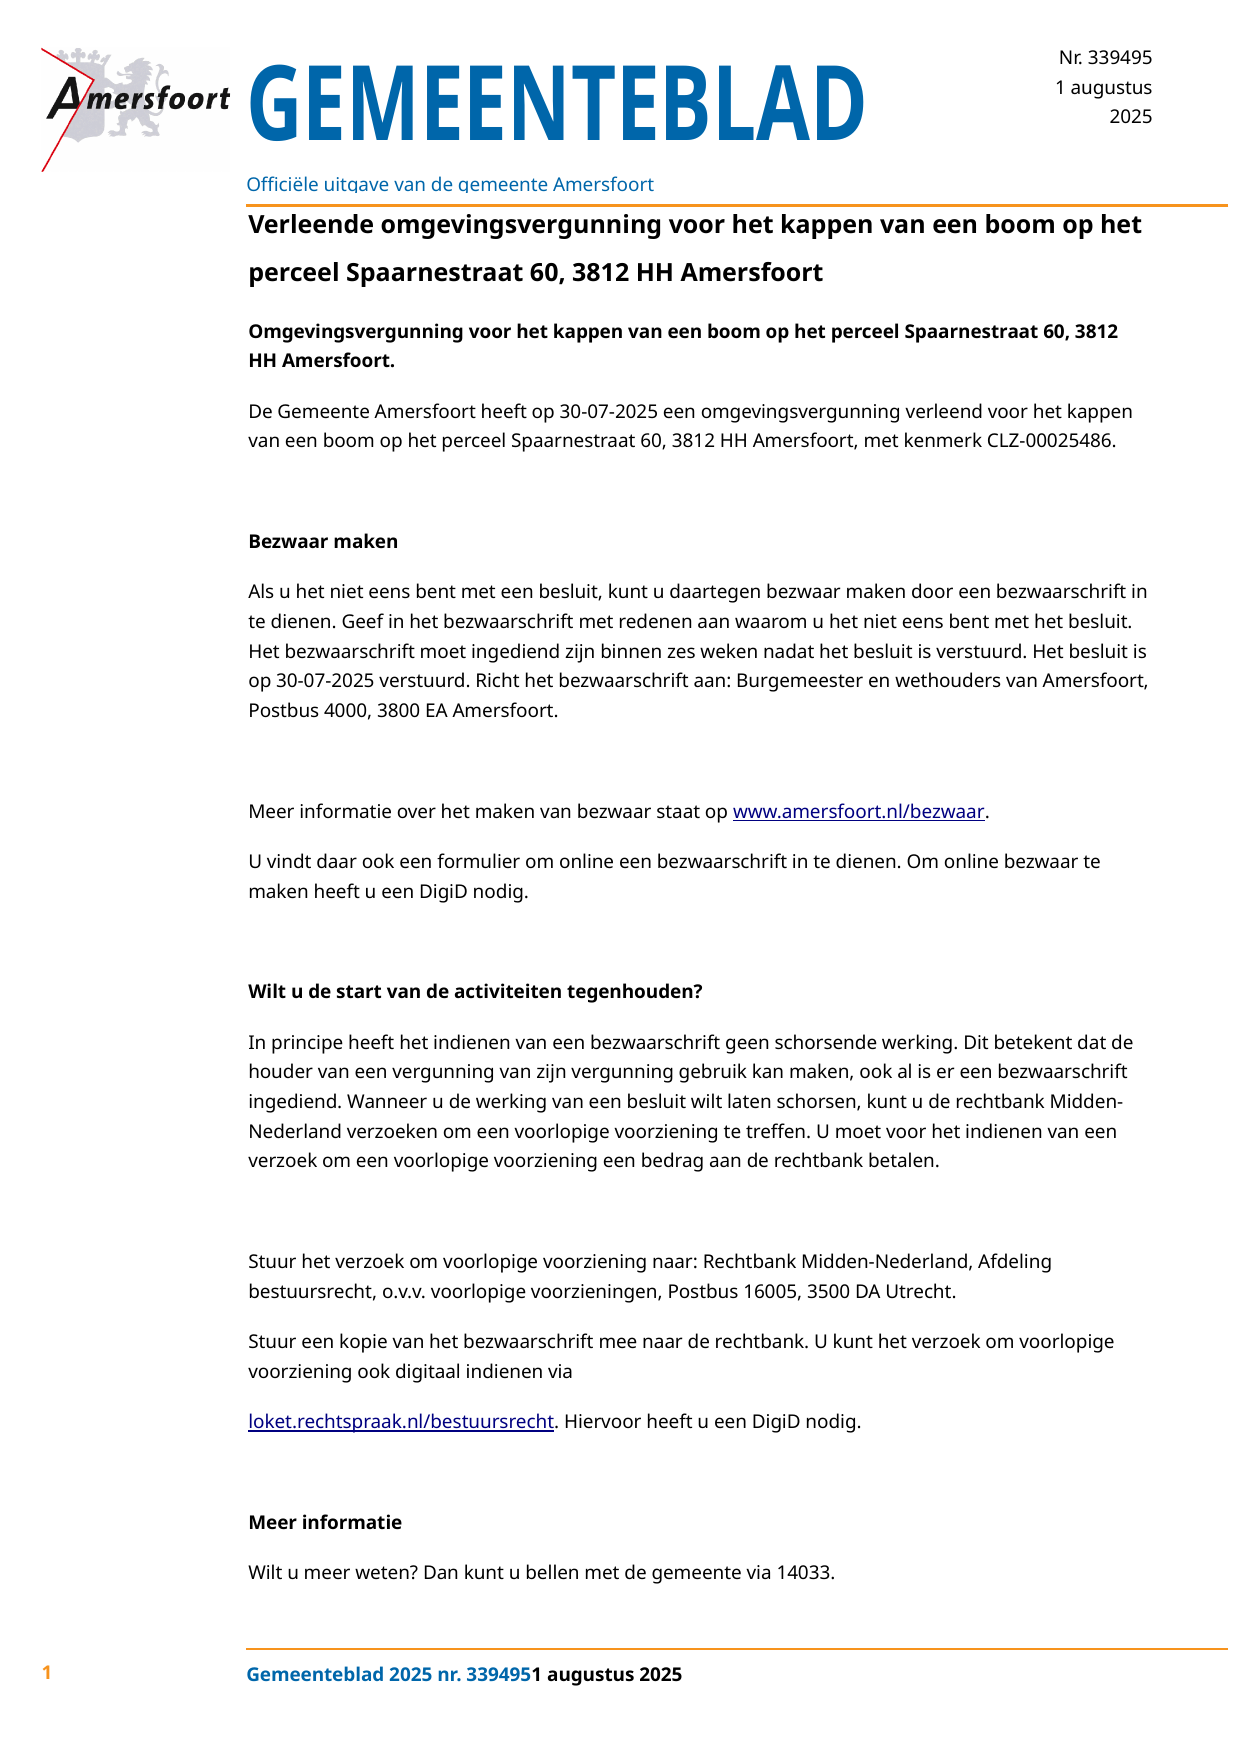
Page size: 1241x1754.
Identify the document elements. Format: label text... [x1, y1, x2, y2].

text Verleende omgevingsvergunning voor het kappen van een boom op het perceel Spaarnestraat 60, 3812 HH Amersfoort [248, 207, 1152, 288]
text Meer informatie [248, 1509, 1152, 1535]
text De Gemeente Amersfoort heeft op 30-07-2025 een omgevingsvergunning verleend voor het kappen van een boom op het perceel Spaarnestraat 60, 3812 HH Amersfoort, met kenmerk CLZ-00025486. [248, 398, 1152, 453]
text Stuur het verzoek om voorlopige voorziening naar: Rechtbank Midden-Nederland, Afdeling bestuursrecht, o.v.v. voorlopige voorzieningen, Postbus 16005, 3500 DA Utrecht. [248, 1248, 1152, 1304]
text Meer informatie over het maken van bezwaar staat op www.amersfoort.nl/bezwaar. [248, 798, 1152, 824]
picture [41, 47, 231, 172]
text In principe heeft het indienen van een bezwaarschrift geen schorsende werking. Dit betekent dat de houder van een vergunning van zijn vergunning gebruik kan maken, ook al is er een bezwaarschrift ingediend. Wanneer u de werking van een besluit wilt laten schorsen, kunt u de rechtbank Midden-Nederland verzoeken om een voorlopige voorziening te treffen. U moet voor het indienen van een verzoek om een voorlopige voorziening een bedrag aan de rechtbank betalen. [248, 1029, 1152, 1173]
text U vindt daar ook een formulier om online een bezwaarschrift in te dienen. Om online bezwaar te maken heeft u een DigiD nodig. [248, 848, 1152, 904]
text Als u het niet eens bent met een besluit, kunt u daartegen bezwaar maken door een bezwaarschrift in te dienen. Geef in het bezwaarschrift met redenen aan waarom u het niet eens bent met het besluit. Het bezwaarschrift moet ingediend zijn binnen zes weken nadat het besluit is verstuurd. Het besluit is op 30-07-2025 verstuurd. Richt het bezwaarschrift aan: Burgemeester en wethouders van Amersfoort, Postbus 4000, 3800 EA Amersfoort. [248, 579, 1152, 723]
text Wilt u meer weten? Dan kunt u bellen met de gemeente via 14033. [248, 1559, 1152, 1585]
text Bezwaar maken [248, 528, 1152, 554]
text Omgevingsvergunning voor het kappen van een boom op het perceel Spaarnestraat 60, 3812 HH Amersfoort. [248, 318, 1152, 373]
text loket.rechtspraak.nl/bestuursrecht. Hiervoor heeft u een DigiD nodig. [248, 1408, 1152, 1434]
text Stuur een kopie van het bezwaarschrift mee naar de rechtbank. U kunt het verzoek om voorlopige voorziening ook digitaal indienen via [248, 1328, 1152, 1384]
text Wilt u de start van de activiteiten tegenhouden? [248, 979, 1152, 1004]
